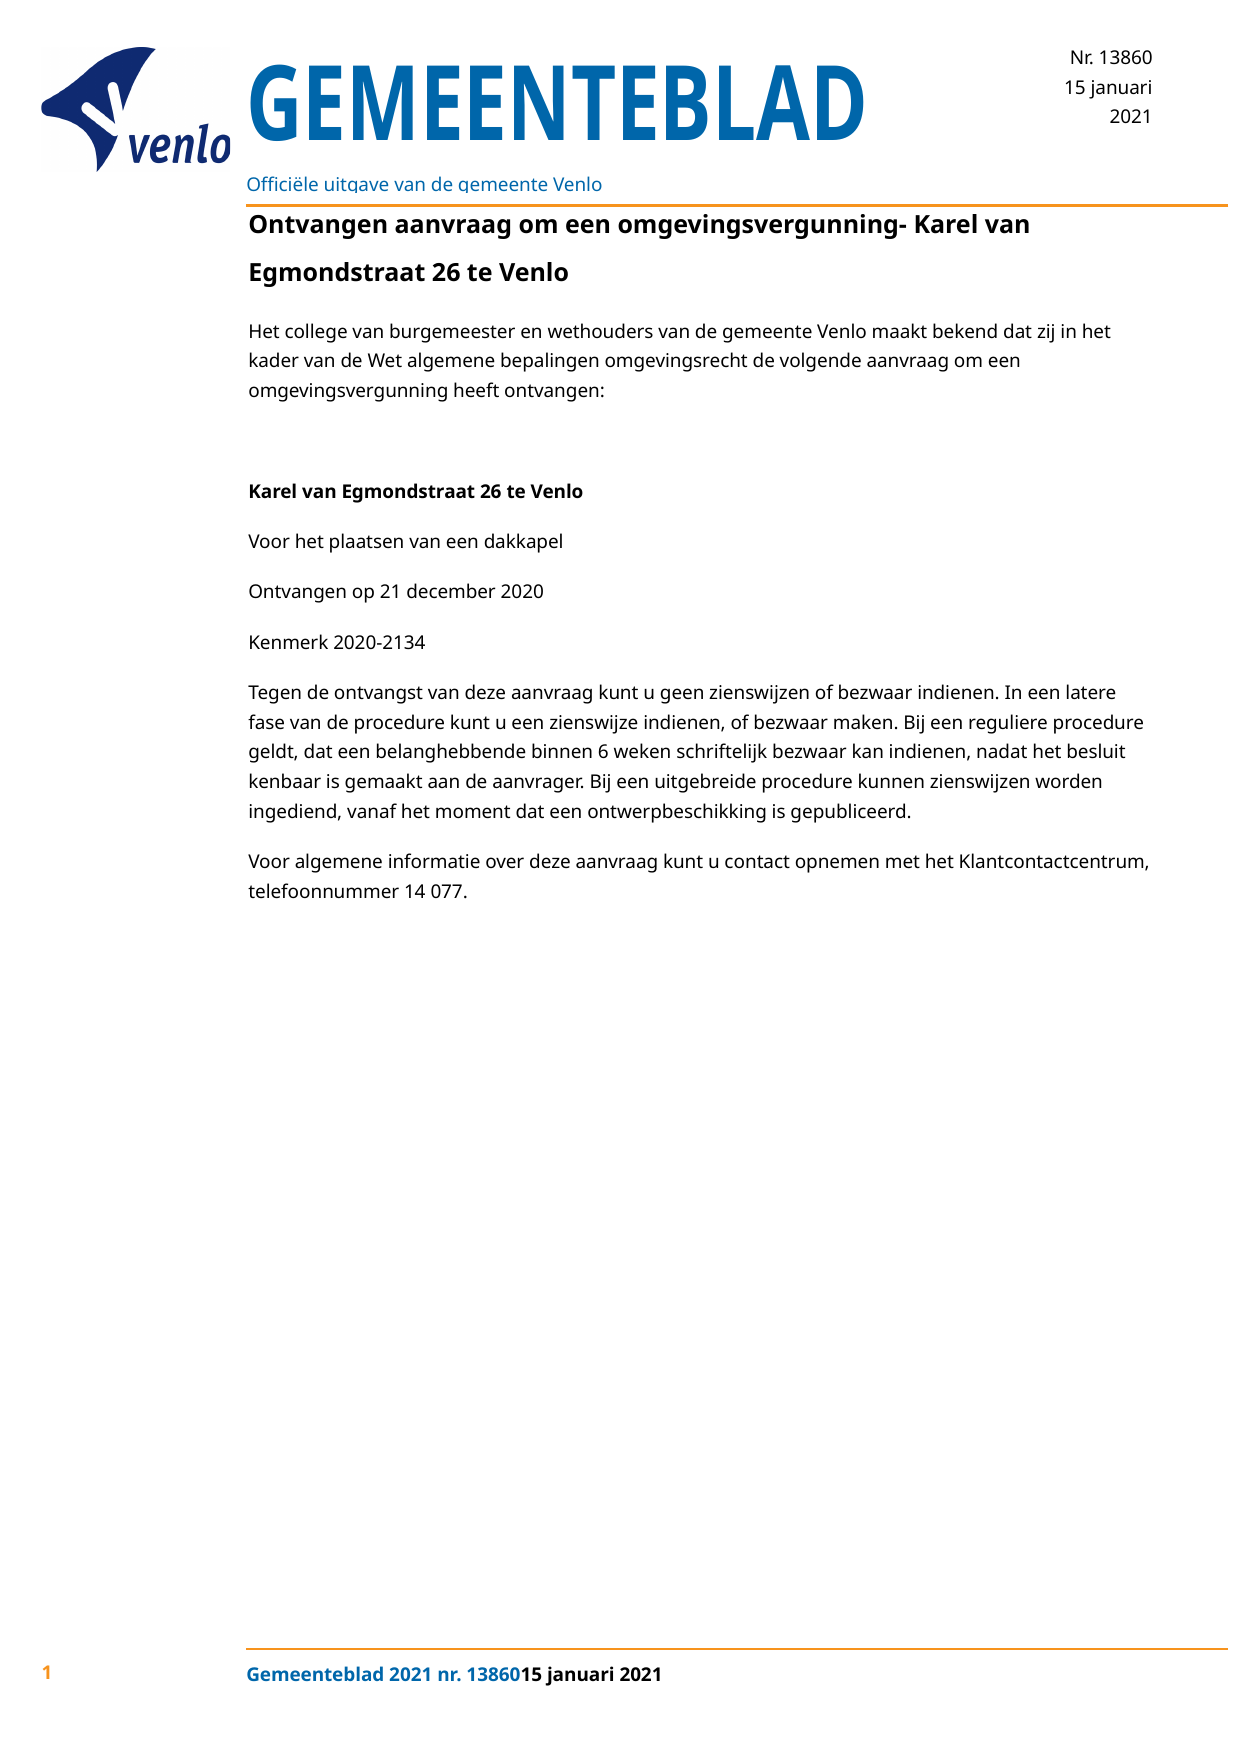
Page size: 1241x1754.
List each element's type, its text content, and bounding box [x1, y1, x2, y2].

text Ontvangen op 21 december 2020 [248, 579, 1152, 604]
text Voor algemene informatie over deze aanvraag kunt u contact opnemen met het Klantcontactcentrum, telefoonnummer 14 077. [248, 848, 1152, 904]
text Voor het plaatsen van een dakkapel [248, 528, 1152, 554]
text Ontvangen aanvraag om een omgevingsvergunning- Karel van Egmondstraat 26 te Venlo [248, 207, 1152, 288]
text Kenmerk 2020-2134 [248, 629, 1152, 655]
picture [41, 47, 231, 172]
text Karel van Egmondstraat 26 te Venlo [248, 478, 1152, 504]
text Het college van burgemeester en wethouders van de gemeente Venlo maakt bekend dat zij in het kader van de Wet algemene bepalingen omgevingsrecht de volgende aanvraag om een omgevingsvergunning heeft ontvangen: [248, 318, 1152, 403]
text Tegen de ontvangst van deze aanvraag kunt u geen zienswijzen of bezwaar indienen. In een latere fase van de procedure kunt u een zienswijze indienen, of bezwaar maken. Bij een reguliere procedure geldt, dat een belanghebbende binnen 6 weken schriftelijk bezwaar kan indienen, nadat het besluit kenbaar is gemaakt aan de aanvrager. Bij een uitgebreide procedure kunnen zienswijzen worden ingediend, vanaf het moment dat een ontwerpbeschikking is gepubliceerd. [248, 679, 1152, 824]
